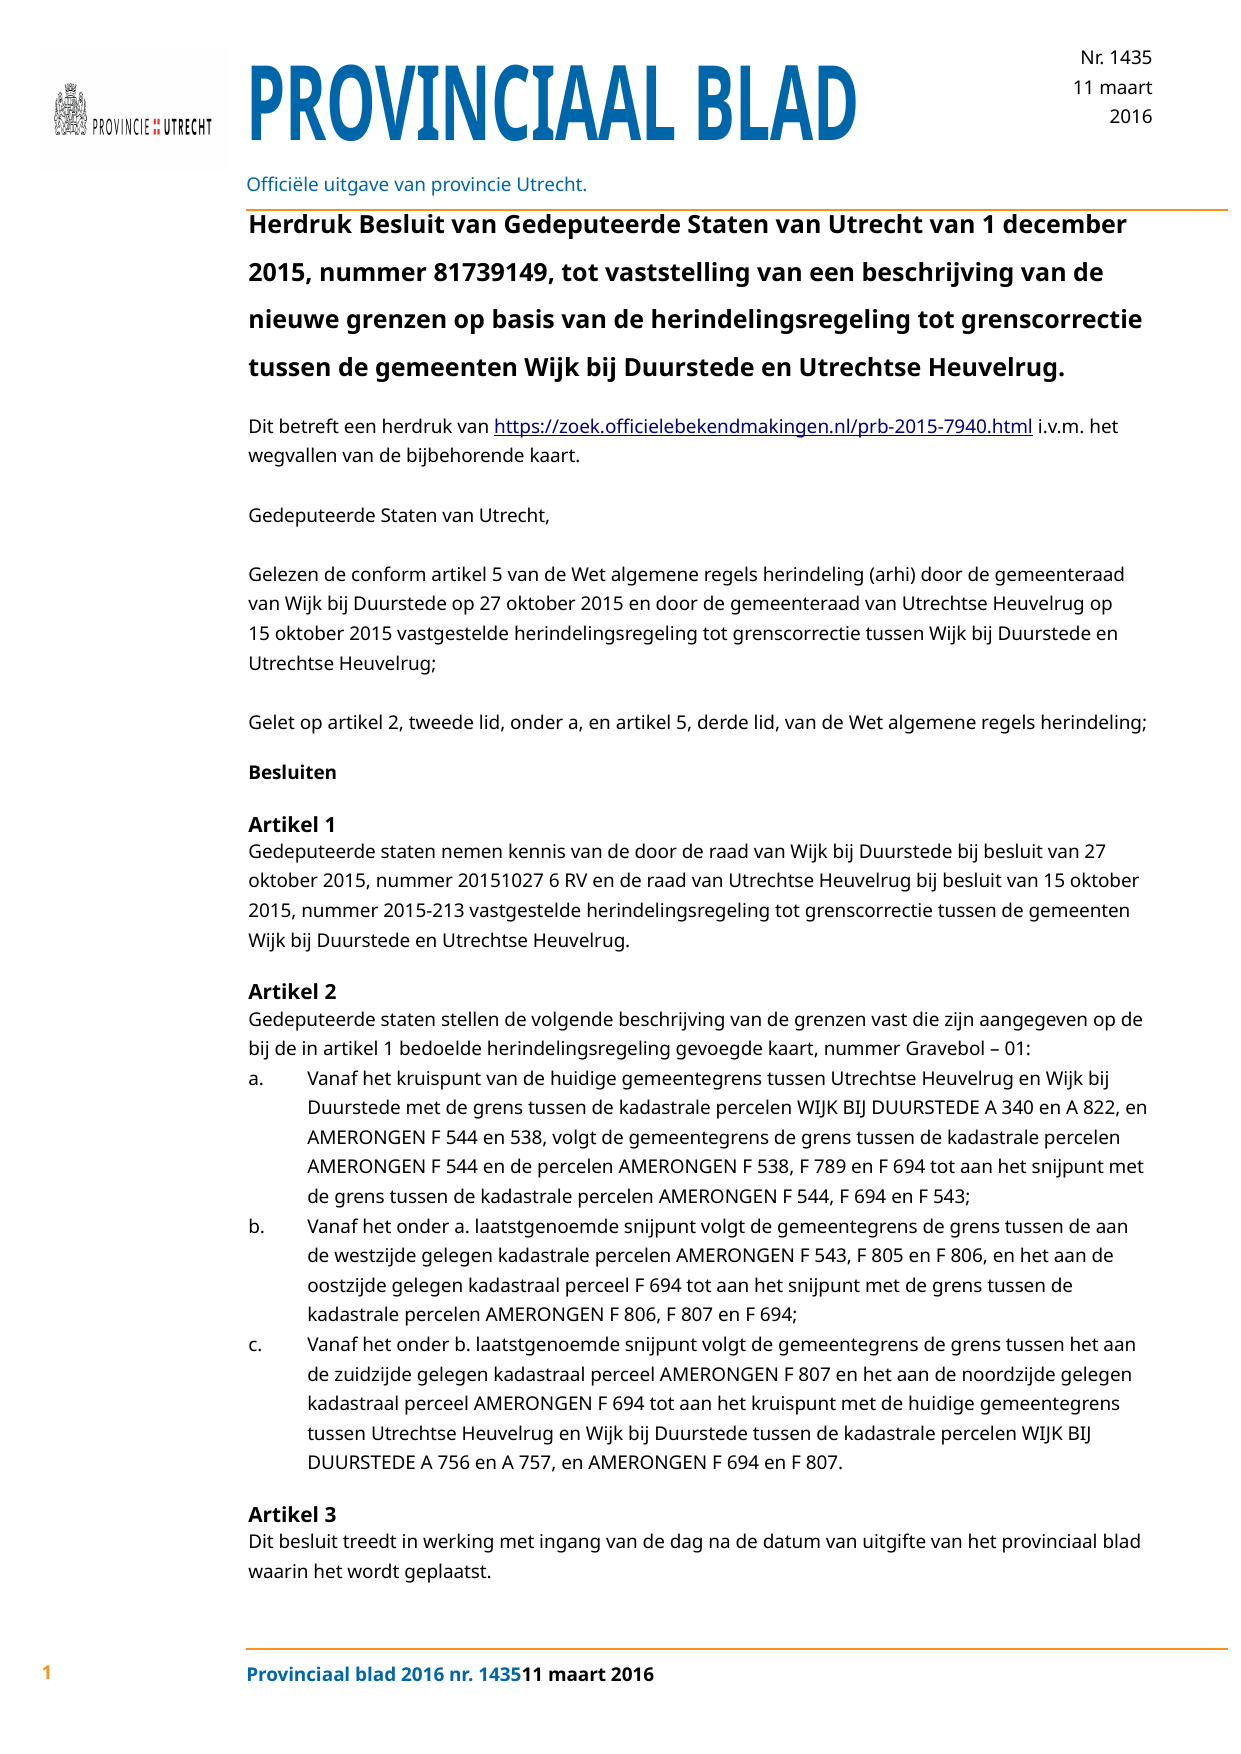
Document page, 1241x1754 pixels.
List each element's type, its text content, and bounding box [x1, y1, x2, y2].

text Artikel 3 [248, 1500, 1152, 1528]
list Vanaf het onder a. laatstgenoemde snijpunt volgt de gemeentegrens de grens tussen de aan de westzijde gelegen kadastrale percelen AMERONGEN F 543, F 805 en F 806, en het aan de oostzijde gelegen kadastraal perceel F 694 tot aan het snijpunt met de grens tussen de kadastrale percelen AMERONGEN F 806, F 807 en F 694; [248, 1213, 1152, 1327]
text Gelet op artikel 2, tweede lid, onder a, en artikel 5, derde lid, van de Wet algemene regels herindeling; [248, 709, 1152, 735]
text Artikel 1 [248, 810, 1152, 838]
text Artikel 2 [248, 977, 1152, 1006]
text Gelezen de conform artikel 5 van de Wet algemene regels herindeling (arhi) door de gemeenteraad van Wijk bij Duurstede op 27 oktober 2015 en door de gemeenteraad van Utrechtse Heuvelrug op 15 oktober 2015 vastgestelde herindelingsregeling tot grenscorrectie tussen Wijk bij Duurstede en Utrechtse Heuvelrug; [248, 561, 1152, 676]
list Vanaf het onder b. laatstgenoemde snijpunt volgt de gemeentegrens de grens tussen het aan de zuidzijde gelegen kadastraal perceel AMERONGEN F 807 en het aan de noordzijde gelegen kadastraal perceel AMERONGEN F 694 tot aan het kruispunt met de huidige gemeentegrens tussen Utrechtse Heuvelrug en Wijk bij Duurstede tussen de kadastrale percelen WIJK BIJ DUURSTEDE A 756 en A 757, en AMERONGEN F 694 en F 807. [248, 1331, 1152, 1475]
text Herdruk Besluit van Gedeputeerde Staten van Utrecht van 1 december 2015, nummer 81739149, tot vaststelling van een beschrijving van de nieuwe grenzen op basis van de herindelingsregeling tot grenscorrectie tussen de gemeenten Wijk bij Duurstede en Utrechtse Heuvelrug. [248, 211, 1152, 384]
text Dit besluit treedt in werking met ingang van de dag na de datum van uitgifte van het provinciaal blad waarin het wordt geplaatst. [248, 1528, 1152, 1584]
picture [41, 47, 231, 172]
text Gedeputeerde staten stellen de volgende beschrijving van de grenzen vast die zijn aangegeven op de bij de in artikel 1 bedoelde herindelingsregeling gevoegde kaart, nummer Gravebol – 01: [248, 1006, 1152, 1061]
list Vanaf het kruispunt van de huidige gemeentegrens tussen Utrechtse Heuvelrug en Wijk bij Duurstede met de grens tussen de kadastrale percelen WIJK BIJ DUURSTEDE A 340 en A 822, en AMERONGEN F 544 en 538, volgt de gemeentegrens de grens tussen de kadastrale percelen AMERONGEN F 544 en de percelen AMERONGEN F 538, F 789 en F 694 tot aan het snijpunt met de grens tussen de kadastrale percelen AMERONGEN F 544, F 694 en F 543; [248, 1065, 1152, 1209]
text Gedeputeerde Staten van Utrecht, [248, 502, 1152, 528]
text Besluiten [248, 759, 1152, 785]
text Dit betreft een herdruk van https://zoek.officielebekendmakingen.nl/prb-2015-7940.html i.v.m. het wegvallen van de bijbehorende kaart. [248, 413, 1152, 468]
text Gedeputeerde staten nemen kennis van de door de raad van Wijk bij Duurstede bij besluit van 27 oktober 2015, nummer 20151027 6 RV en de raad van Utrechtse Heuvelrug bij besluit van 15 oktober 2015, nummer 2015-213 vastgestelde herindelingsregeling tot grenscorrectie tussen de gemeenten Wijk bij Duurstede en Utrechtse Heuvelrug. [248, 838, 1152, 953]
